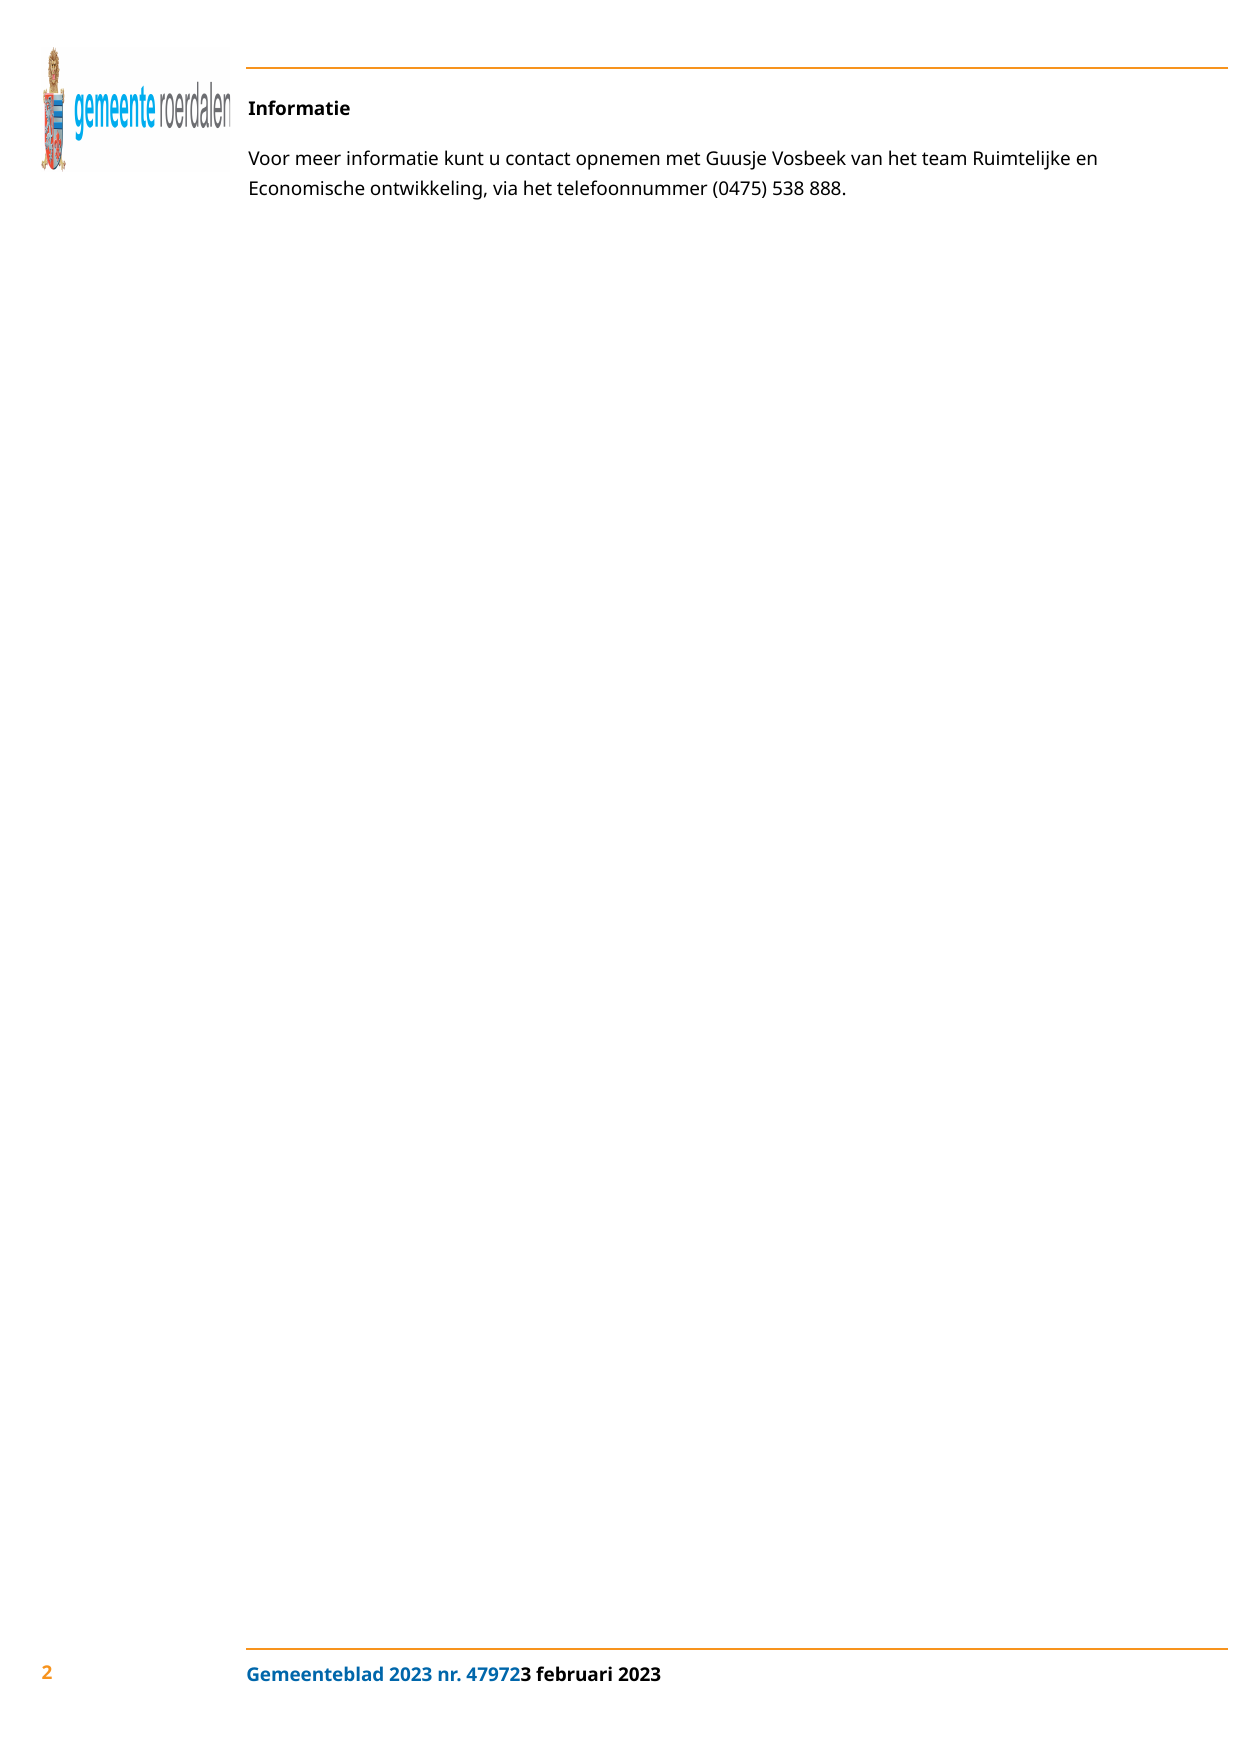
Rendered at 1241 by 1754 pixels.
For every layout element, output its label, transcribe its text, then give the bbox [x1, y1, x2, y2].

picture [41, 47, 231, 172]
text Voor meer informatie kunt u contact opnemen met Guusje Vosbeek van het team Ruimtelijke en Economische ontwikkeling, via het telefoonnummer (0475) 538 888. [248, 145, 1152, 201]
text Informatie [248, 95, 1152, 121]
